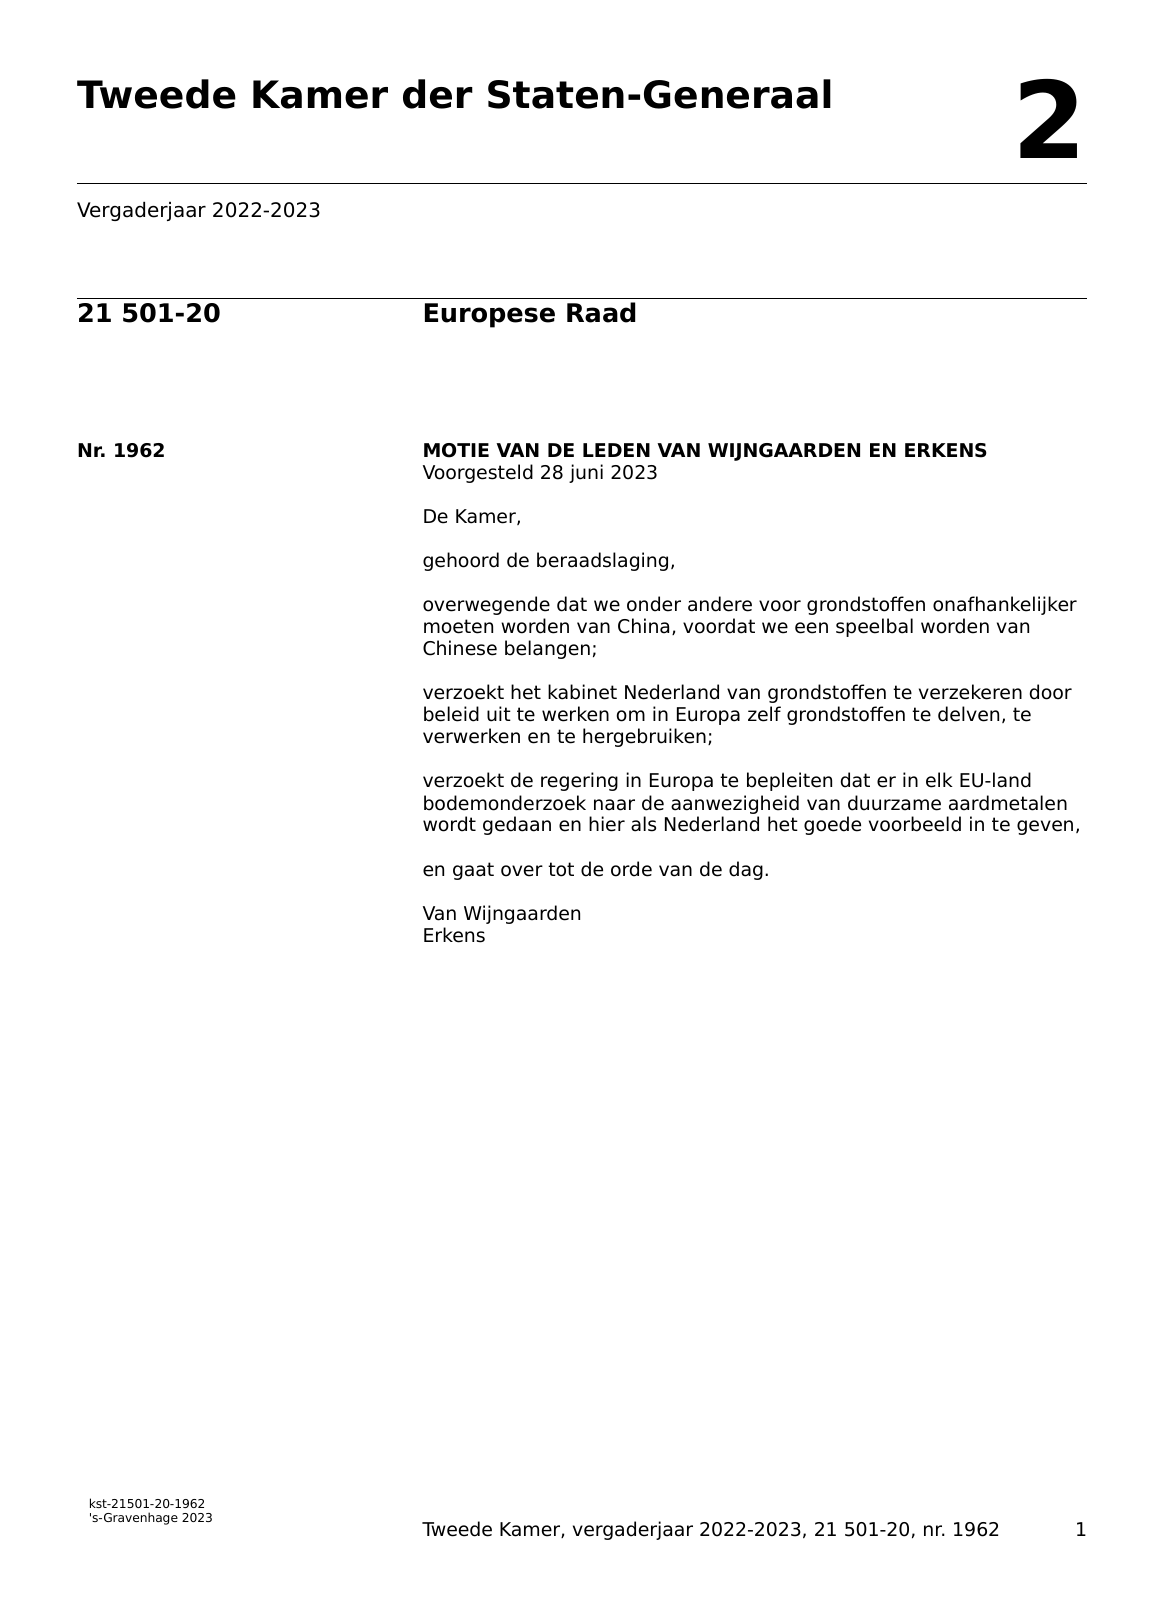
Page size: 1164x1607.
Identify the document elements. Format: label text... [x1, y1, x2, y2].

text gehoord de beraadslaging, [422, 550, 1087, 572]
subtitle Nr. 1962 MOTIE VAN DE LEDEN VAN WIJNGAARDEN EN ERKENS [77, 440, 1087, 462]
text Van Wijngaarden [422, 903, 1087, 925]
table_header 2 [886, 59, 1087, 183]
table_cell Vergaderjaar 2022-2023 [77, 184, 1087, 298]
text Voorgesteld 28 juni 2023 [422, 462, 1087, 484]
text 's-Gravenhage 2023 [88, 1511, 323, 1525]
text en gaat over tot de orde van de dag. [422, 858, 1087, 881]
text verzoekt de regering in Europa te bepleiten dat er in elk EU-land bodemonderzoek naar de aanwezigheid van duurzame aardmetalen wordt gedaan en hier als Nederland het goede voorbeeld in te geven, [422, 770, 1087, 836]
text verzoekt het kabinet Nederland van grondstoffen te verzekeren door beleid uit te werken om in Europa zelf grondstoffen te delven, te verwerken en te hergebruiken; [422, 682, 1087, 748]
text kst-21501-20-1962 [88, 1497, 323, 1511]
text Erkens [422, 925, 1087, 947]
text De Kamer, [422, 506, 1087, 528]
subtitle 21 501-20 Europese Raad [77, 299, 1087, 329]
table_header Tweede Kamer der Staten-Generaal [77, 59, 886, 183]
text overwegende dat we onder andere voor grondstoffen onafhankelijker moeten worden van China, voordat we een speelbal worden van Chinese belangen; [422, 594, 1087, 660]
